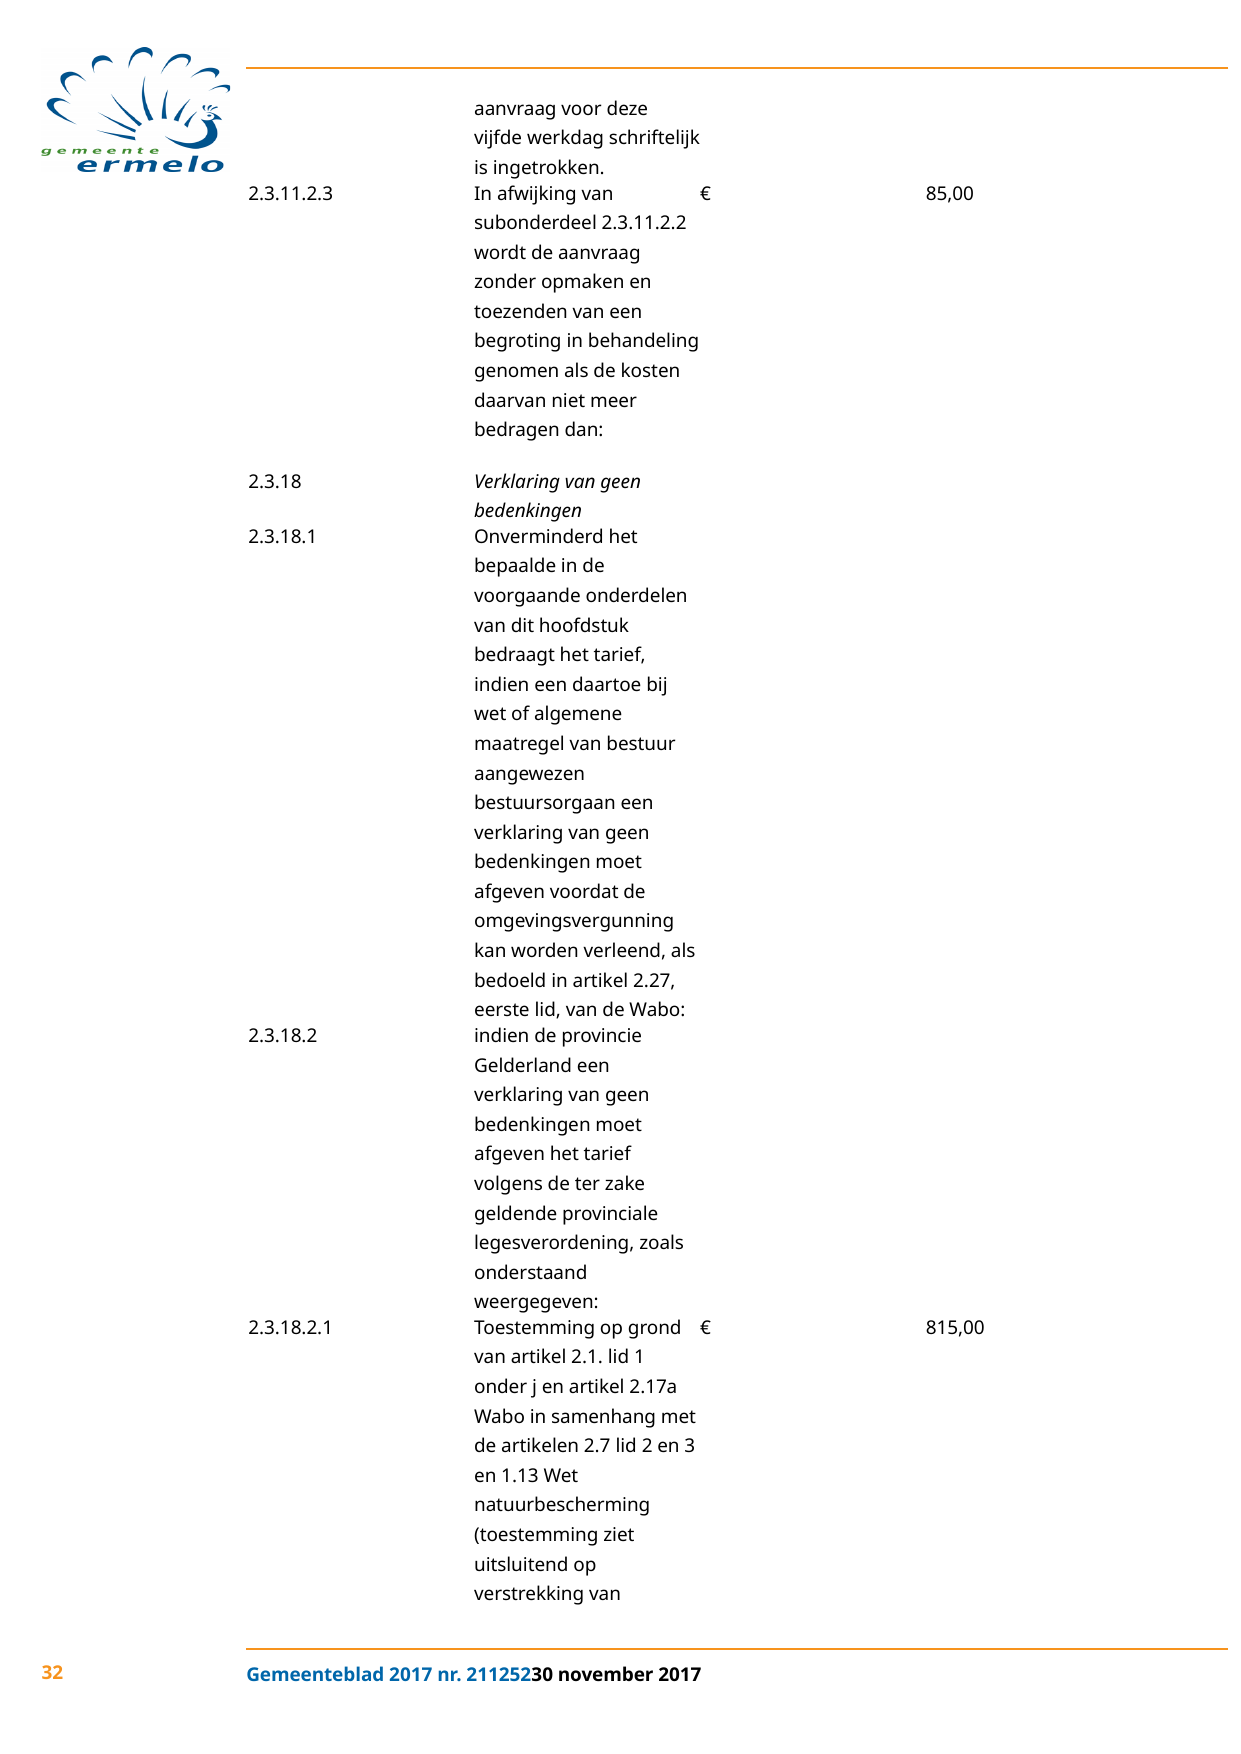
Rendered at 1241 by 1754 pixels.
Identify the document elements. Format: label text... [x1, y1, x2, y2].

picture [41, 47, 231, 172]
table_cell aanvraag voor deze vijfde werkdag schriftelijk is ingetrokken. [474, 95, 700, 180]
table_cell Onverminderd het bepaalde in de voorgaande onderdelen van dit hoofdstuk bedraagt het tarief, indien een daartoe bij wet of algemene maatregel van bestuur aangewezen bestuursorgaan een verklaring van geen bedenkingen moet afgeven voordat de omgevingsvergunning kan worden verleend, als bedoeld in artikel 2.27, eerste lid, van de Wabo: [474, 523, 700, 1022]
table_cell Verklaring van geen bedenkingen [474, 468, 700, 523]
table_cell 2.3.18.2.1 [248, 1314, 474, 1606]
table_cell 2.3.18.1 [248, 523, 474, 1022]
table_cell [926, 442, 1152, 468]
table_cell [926, 1022, 1152, 1314]
table_cell [700, 468, 926, 523]
table_cell [700, 523, 926, 1022]
table_cell [700, 442, 926, 468]
table_cell In afwijking van subonderdeel 2.3.11.2.2 wordt de aanvraag zonder opmaken en toezenden van een begroting in behandeling genomen als de kosten daarvan niet meer bedragen dan: [474, 180, 700, 442]
table_cell [926, 523, 1152, 1022]
table_cell 2.3.18 [248, 468, 474, 523]
table_cell indien de provincie Gelderland een verklaring van geen bedenkingen moet afgeven het tarief volgens de ter zake geldende provinciale legesverordening, zoals onderstaand weergegeven: [474, 1022, 700, 1314]
table_cell 85,00 [926, 180, 1152, 442]
table_cell [926, 95, 1152, 180]
table_cell 2.3.18.2 [248, 1022, 474, 1314]
table_cell [248, 442, 474, 468]
table_cell [474, 442, 700, 468]
table_cell 2.3.11.2.3 [248, 180, 474, 442]
table_cell 815,00 [926, 1314, 1152, 1606]
table_cell € [700, 180, 926, 442]
table_cell [926, 468, 1152, 523]
table_cell € [700, 1314, 926, 1606]
table_cell [700, 1022, 926, 1314]
table_cell Toestemming op grond van artikel 2.1. lid 1 onder j en artikel 2.17a Wabo in samenhang met de artikelen 2.7 lid 2 en 3 en 1.13 Wet natuurbescherming (toestemming ziet uitsluitend op verstrekking van [474, 1314, 700, 1606]
table_cell [248, 95, 474, 180]
table_cell [700, 95, 926, 180]
